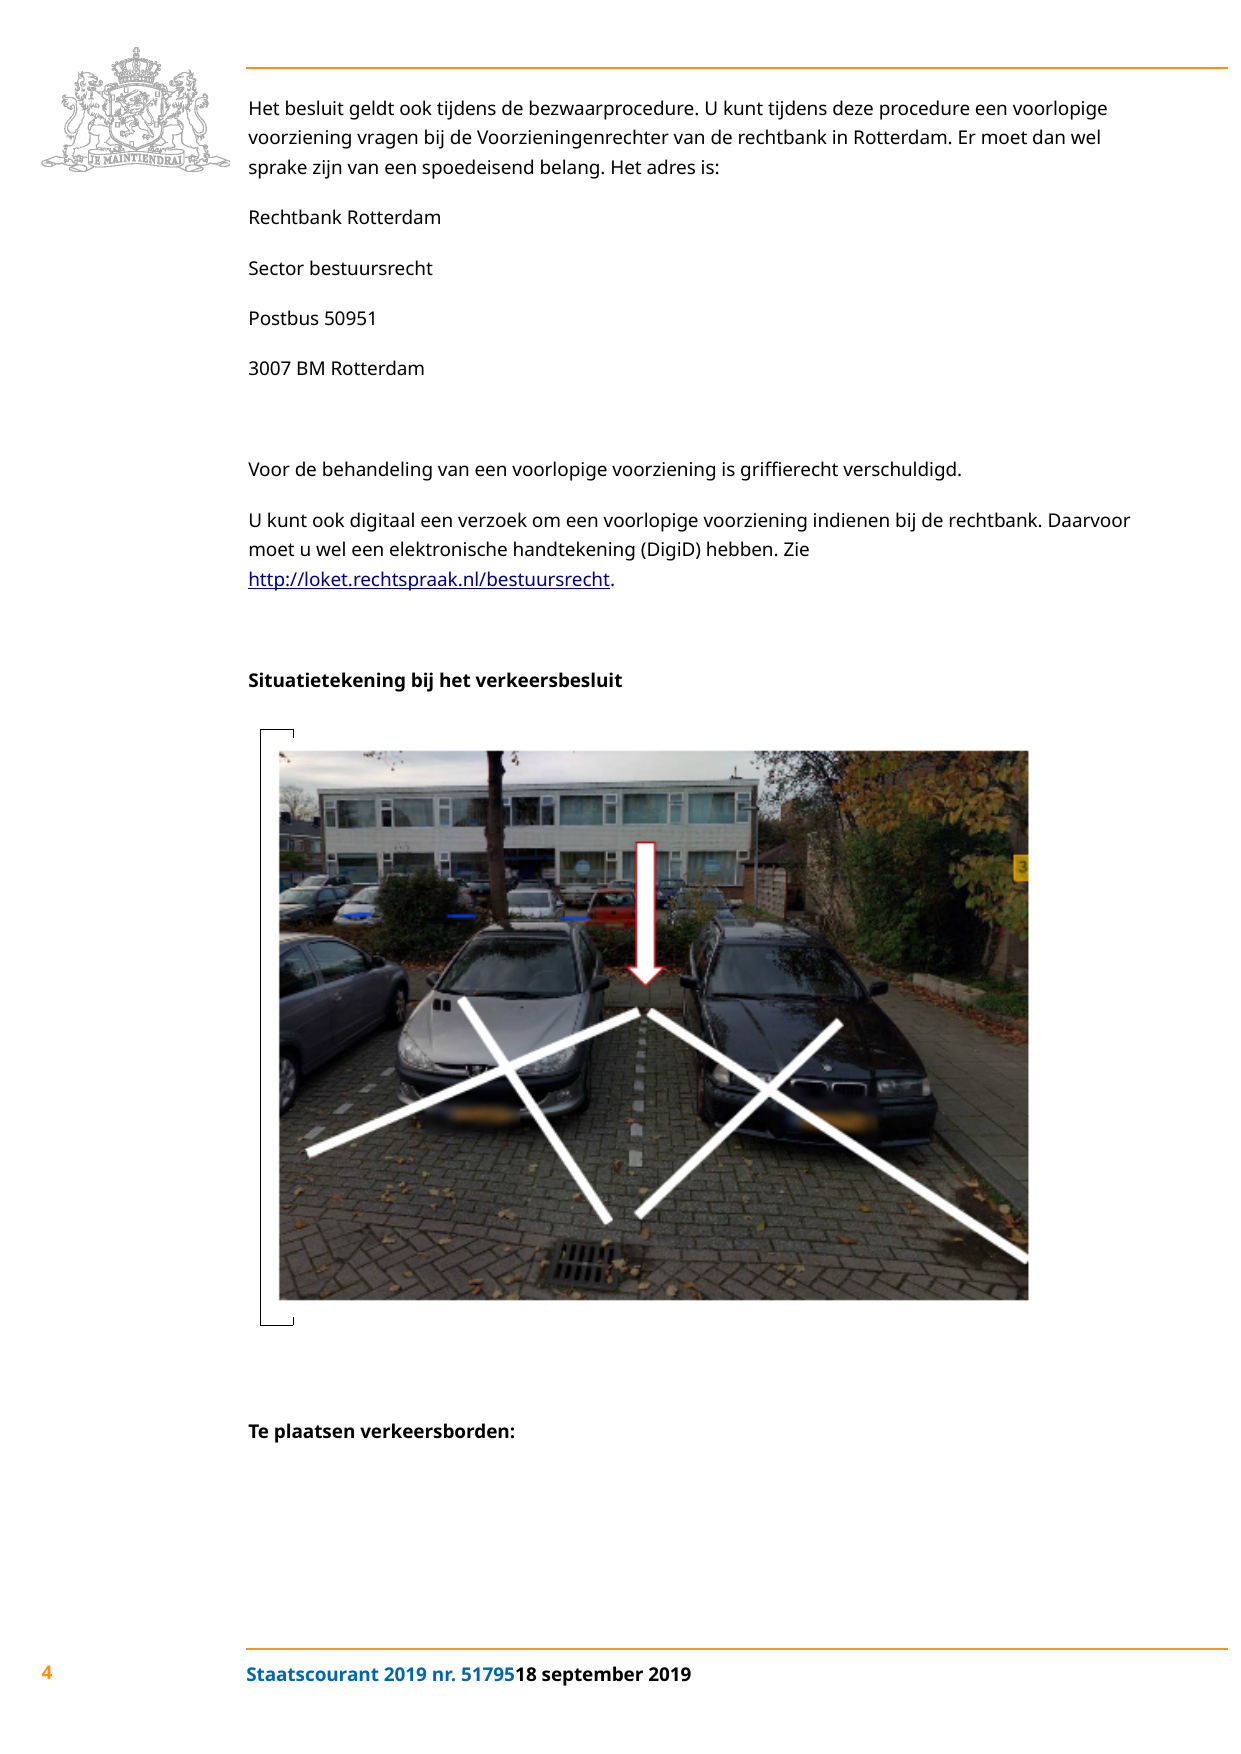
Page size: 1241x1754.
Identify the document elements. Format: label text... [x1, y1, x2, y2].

text U kunt ook digitaal een verzoek om een voorlopige voorziening indienen bij de rechtbank. Daarvoor moet u wel een elektronische handtekening (DigiD) hebben. Zie http://loket.rechtspraak.nl/bestuursrecht. [248, 507, 1152, 592]
text Sector bestuursrecht [248, 255, 1152, 281]
picture [268, 738, 1037, 1317]
text 3007 BM Rotterdam [248, 356, 1152, 381]
picture [41, 47, 231, 172]
text Te plaatsen verkeersborden: [248, 1418, 1152, 1443]
text Situatietekening bij het verkeersbesluit [248, 667, 1152, 693]
text Rechtbank Rotterdam [248, 204, 1152, 230]
text Voor de behandeling van een voorlopige voorziening is griffierecht verschuldigd. [248, 456, 1152, 482]
text Postbus 50951 [248, 305, 1152, 331]
text Het besluit geldt ook tijdens de bezwaarprocedure. U kunt tijdens deze procedure een voorlopige voorziening vragen bij de Voorzieningenrechter van de rechtbank in Rotterdam. Er moet dan wel sprake zijn van een spoedeisend belang. Het adres is: [248, 95, 1152, 180]
